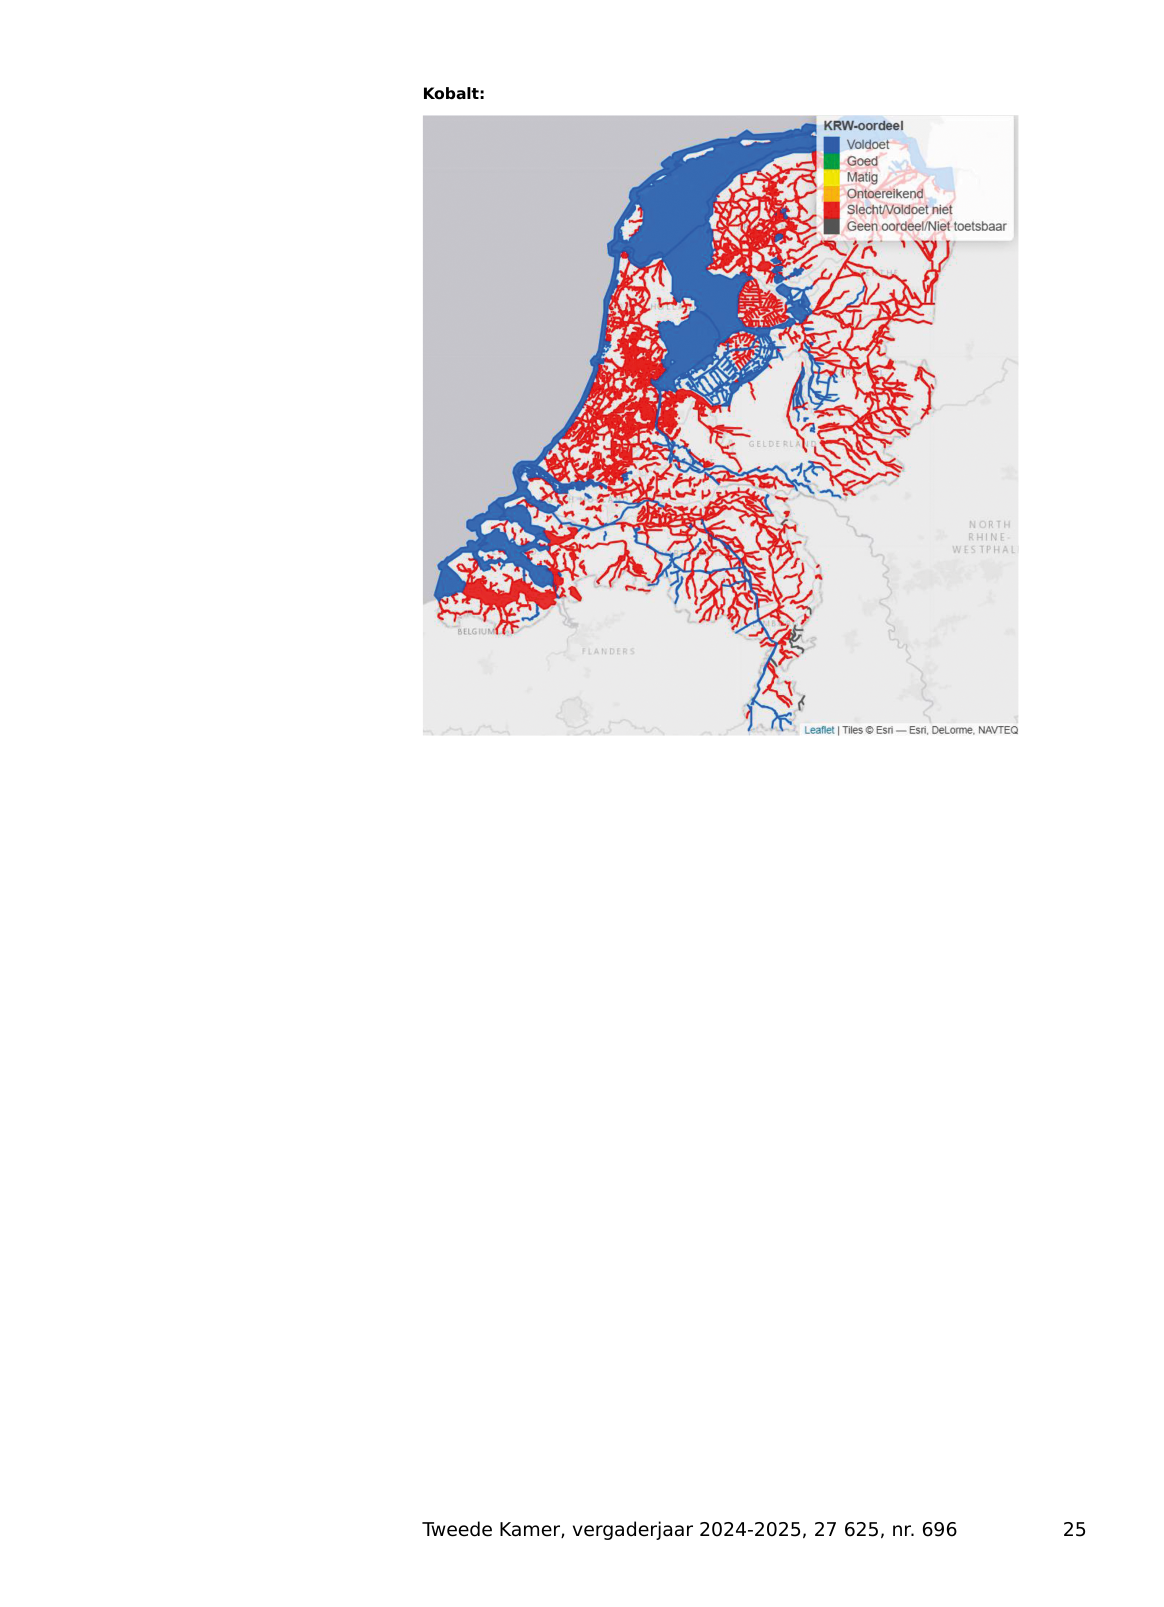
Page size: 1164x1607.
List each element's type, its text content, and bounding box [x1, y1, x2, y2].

text Kobalt: [422, 85, 1019, 103]
picture [422, 115, 1019, 736]
